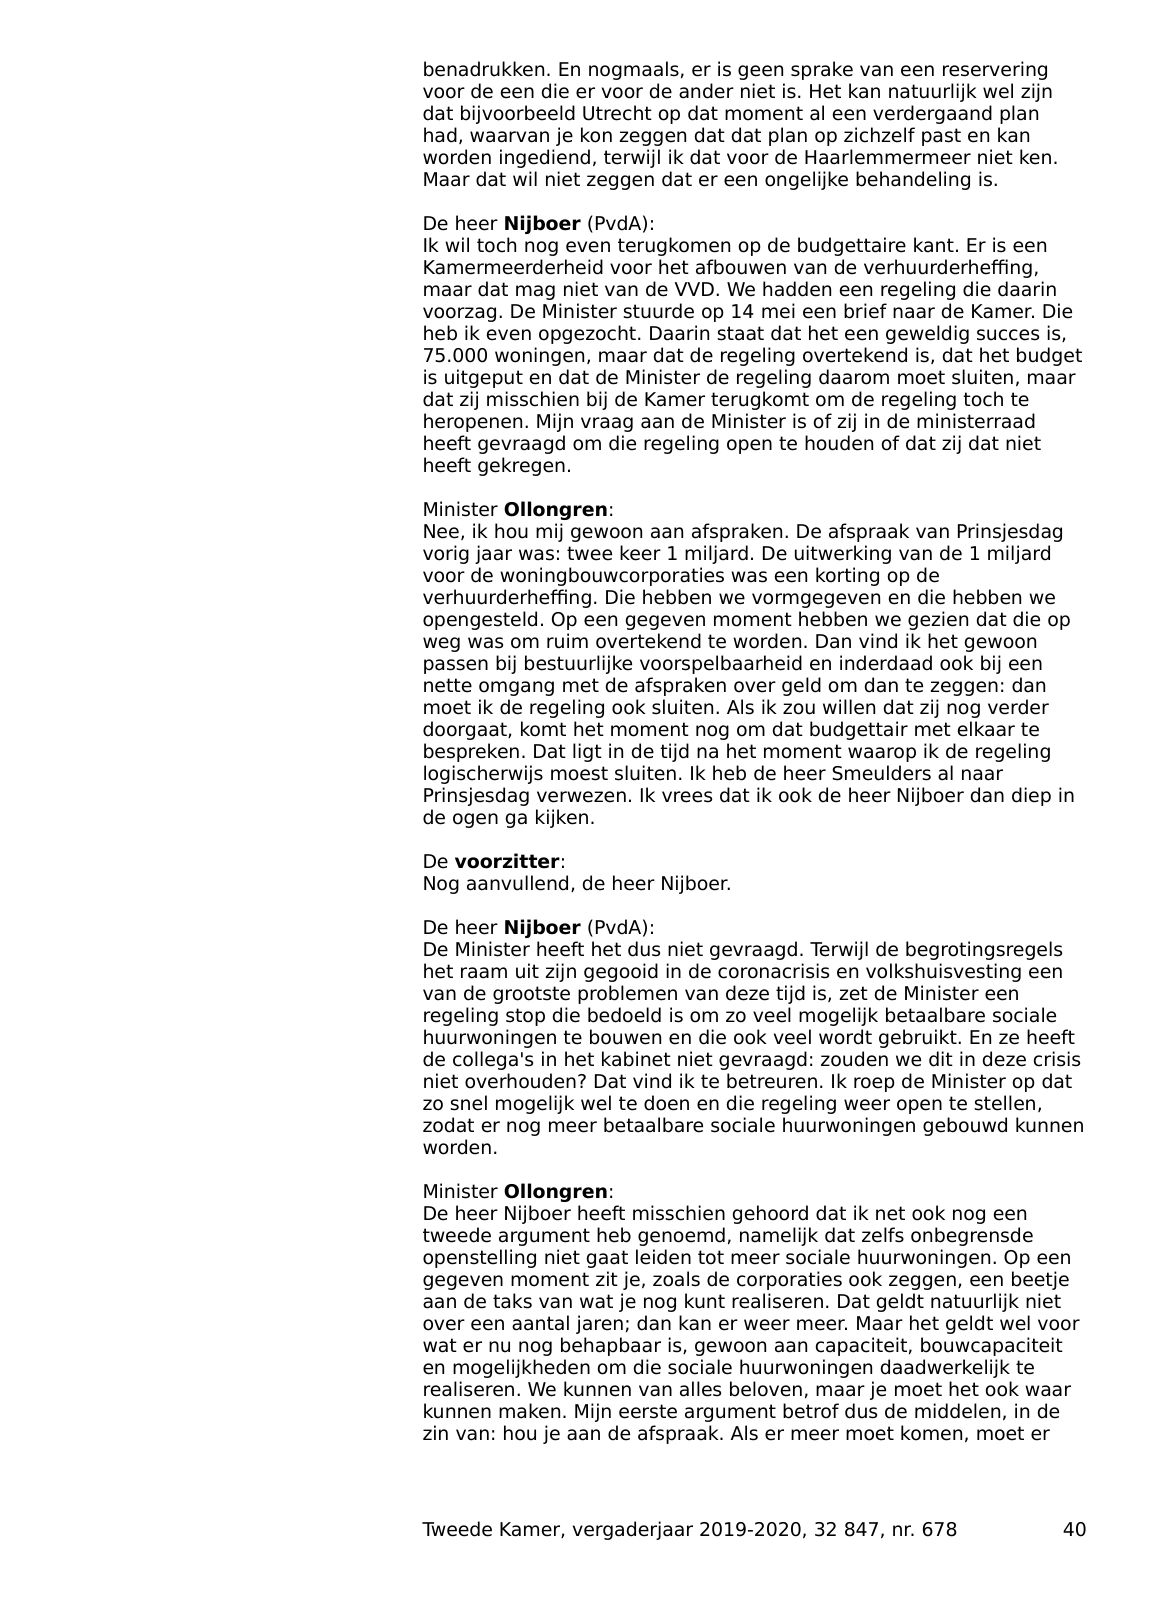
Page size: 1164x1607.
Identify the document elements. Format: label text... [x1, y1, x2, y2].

text De Minister heeft het dus niet gevraagd. Terwijl de begrotingsregels het raam uit zijn gegooid in de coronacrisis en volkshuisvesting een van de grootste problemen van deze tijd is, zet de Minister een regeling stop die bedoeld is om zo veel mogelijk betaalbare sociale huurwoningen te bouwen en die ook veel wordt gebruikt. En ze heeft de collega's in het kabinet niet gevraagd: zouden we dit in deze crisis niet overhouden? Dat vind ik te betreuren. Ik roep de Minister op dat zo snel mogelijk wel te doen en die regeling weer open te stellen, zodat er nog meer betaalbare sociale huurwoningen gebouwd kunnen worden. [422, 939, 1087, 1159]
text benadrukken. En nogmaals, er is geen sprake van een reservering voor de een die er voor de ander niet is. Het kan natuurlijk wel zijn dat bijvoorbeeld Utrecht op dat moment al een verdergaand plan had, waarvan je kon zeggen dat dat plan op zichzelf past en kan worden ingediend, terwijl ik dat voor de Haarlemmermeer niet ken. Maar dat wil niet zeggen dat er een ongelijke behandeling is. [422, 59, 1087, 191]
text De heer Nijboer (PvdA): [422, 213, 1087, 235]
text Nee, ik hou mij gewoon aan afspraken. De afspraak van Prinsjesdag vorig jaar was: twee keer 1 miljard. De uitwerking van de 1 miljard voor de woningbouwcorporaties was een korting op de verhuurderheffing. Die hebben we vormgegeven en die hebben we opengesteld. Op een gegeven moment hebben we gezien dat die op weg was om ruim overtekend te worden. Dan vind ik het gewoon passen bij bestuurlijke voorspelbaarheid en inderdaad ook bij een nette omgang met de afspraken over geld om dan te zeggen: dan moet ik de regeling ook sluiten. Als ik zou willen dat zij nog verder doorgaat, komt het moment nog om dat budgettair met elkaar te bespreken. Dat ligt in de tijd na het moment waarop ik de regeling logischerwijs moest sluiten. Ik heb de heer Smeulders al naar Prinsjesdag verwezen. Ik vrees dat ik ook de heer Nijboer dan diep in de ogen ga kijken. [422, 521, 1087, 829]
text De heer Nijboer heeft misschien gehoord dat ik net ook nog een tweede argument heb genoemd, namelijk dat zelfs onbegrensde openstelling niet gaat leiden tot meer sociale huurwoningen. Op een gegeven moment zit je, zoals de corporaties ook zeggen, een beetje aan de taks van wat je nog kunt realiseren. Dat geldt natuurlijk niet over een aantal jaren; dan kan er weer meer. Maar het geldt wel voor wat er nu nog behapbaar is, gewoon aan capaciteit, bouwcapaciteit en mogelijkheden om die sociale huurwoningen daadwerkelijk te realiseren. We kunnen van alles beloven, maar je moet het ook waar kunnen maken. Mijn eerste argument betrof dus de middelen, in de zin van: hou je aan de afspraak. Als er meer moet komen, moet er [422, 1203, 1087, 1445]
text Minister Ollongren: [422, 1181, 1087, 1203]
text Nog aanvullend, de heer Nijboer. [422, 873, 1087, 895]
text De heer Nijboer (PvdA): [422, 917, 1087, 939]
text Minister Ollongren: [422, 499, 1087, 521]
text De voorzitter: [422, 851, 1087, 873]
text Ik wil toch nog even terugkomen op de budgettaire kant. Er is een Kamermeerderheid voor het afbouwen van de verhuurderheffing, maar dat mag niet van de VVD. We hadden een regeling die daarin voorzag. De Minister stuurde op 14 mei een brief naar de Kamer. Die heb ik even opgezocht. Daarin staat dat het een geweldig succes is, 75.000 woningen, maar dat de regeling overtekend is, dat het budget is uitgeput en dat de Minister de regeling daarom moet sluiten, maar dat zij misschien bij de Kamer terugkomt om de regeling toch te heropenen. Mijn vraag aan de Minister is of zij in de ministerraad heeft gevraagd om die regeling open te houden of dat zij dat niet heeft gekregen. [422, 235, 1087, 477]
